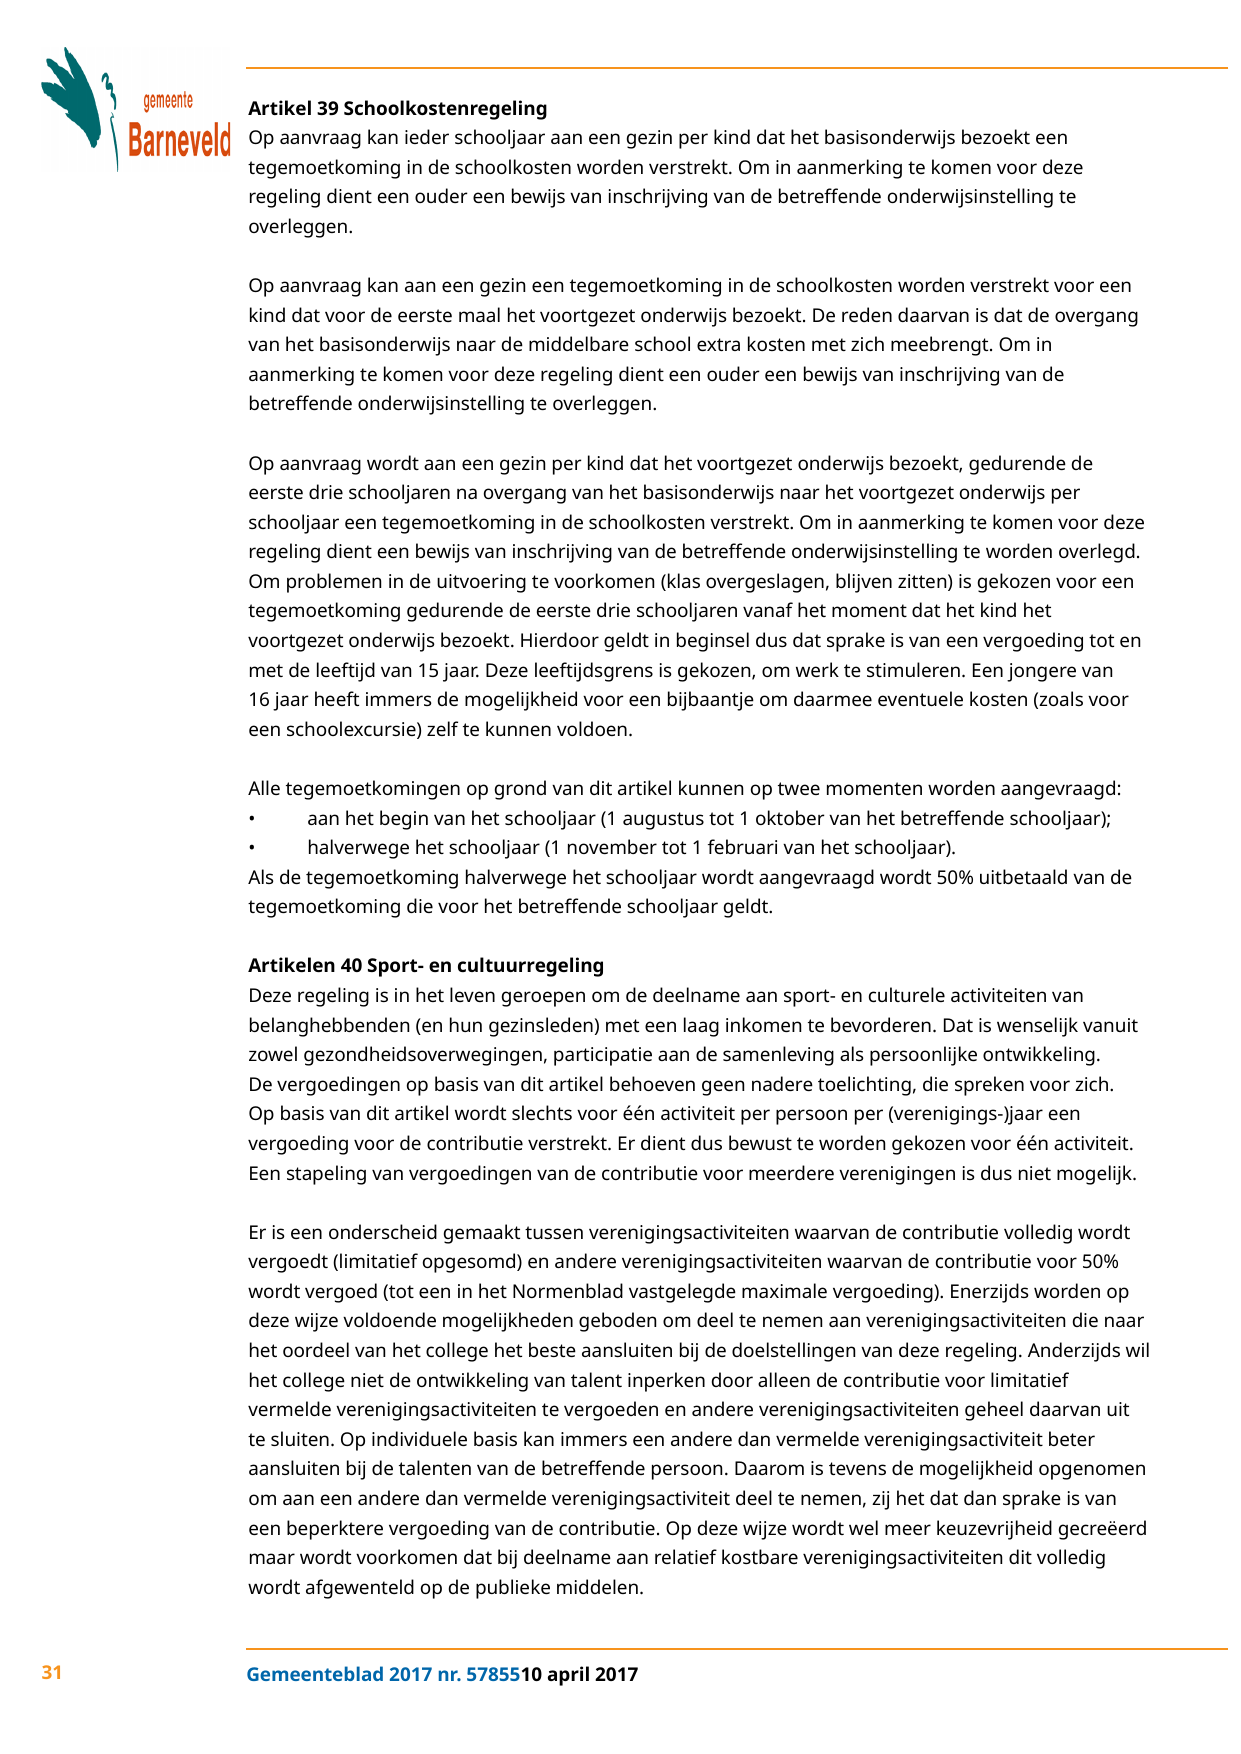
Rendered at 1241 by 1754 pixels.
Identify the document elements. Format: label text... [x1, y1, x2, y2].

text Om problemen in de uitvoering te voorkomen (klas overgeslagen, blijven zitten) is gekozen voor een tegemoetkoming gedurende de eerste drie schooljaren vanaf het moment dat het kind het voortgezet onderwijs bezoekt. Hierdoor geldt in beginsel dus dat sprake is van een vergoeding tot en met de leeftijd van 15 jaar. Deze leeftijdsgrens is gekozen, om werk te stimuleren. Een jongere van 16 jaar heeft immers de mogelijkheid voor een bijbaantje om daarmee eventuele kosten (zoals voor een schoolexcursie) zelf te kunnen voldoen. [248, 568, 1152, 742]
text Er is een onderscheid gemaakt tussen verenigingsactiviteiten waarvan de contributie volledig wordt vergoedt (limitatief opgesomd) en andere verenigingsactiviteiten waarvan de contributie voor 50% wordt vergoed (tot een in het Normenblad vastgelegde maximale vergoeding). Enerzijds worden op deze wijze voldoende mogelijkheden geboden om deel te nemen aan verenigingsactiviteiten die naar het oordeel van het college het beste aansluiten bij de doelstellingen van deze regeling. Anderzijds wil het college niet de ontwikkeling van talent inperken door alleen de contributie voor limitatief vermelde verenigingsactiviteiten te vergoeden en andere verenigingsactiviteiten geheel daarvan uit te sluiten. Op individuele basis kan immers een andere dan vermelde verenigingsactiviteit beter aansluiten bij de talenten van de betreffende persoon. Daarom is tevens de mogelijkheid opgenomen om aan een andere dan vermelde verenigingsactiviteit deel te nemen, zij het dat dan sprake is van een beperktere vergoeding van de contributie. Op deze wijze wordt wel meer keuzevrijheid gecreëerd maar wordt voorkomen dat bij deelname aan relatief kostbare verenigingsactiviteiten dit volledig wordt afgewenteld op de publieke middelen. [248, 1219, 1152, 1600]
text Deze regeling is in het leven geroepen om de deelname aan sport- en culturele activiteiten van belanghebbenden (en hun gezinsleden) met een laag inkomen te bevorderen. Dat is wenselijk vanuit zowel gezondheidsoverwegingen, participatie aan de samenleving als persoonlijke ontwikkeling. [248, 982, 1152, 1067]
text Artikel 39 Schoolkostenregeling [248, 95, 1152, 121]
text Op aanvraag wordt aan een gezin per kind dat het voortgezet onderwijs bezoekt, gedurende de eerste drie schooljaren na overgang van het basisonderwijs naar het voortgezet onderwijs per schooljaar een tegemoetkoming in de schoolkosten verstrekt. Om in aanmerking te komen voor deze regeling dient een bewijs van inschrijving van de betreffende onderwijsinstelling te worden overlegd. [248, 450, 1152, 564]
text Op aanvraag kan aan een gezin een tegemoetkoming in de schoolkosten worden verstrekt voor een kind dat voor de eerste maal het voortgezet onderwijs bezoekt. De reden daarvan is dat de overgang van het basisonderwijs naar de middelbare school extra kosten met zich meebrengt. Om in aanmerking te komen voor deze regeling dient een ouder een bewijs van inschrijving van de betreffende onderwijsinstelling te overleggen. [248, 272, 1152, 416]
list halverwege het schooljaar (1 november tot 1 februari van het schooljaar). [248, 834, 1152, 860]
text De vergoedingen op basis van dit artikel behoeven geen nadere toelichting, die spreken voor zich. [248, 1071, 1152, 1097]
text Op basis van dit artikel wordt slechts voor één activiteit per persoon per (verenigings-)jaar een vergoeding voor de contributie verstrekt. Er dient dus bewust te worden gekozen voor één activiteit. Een stapeling van vergoedingen van de contributie voor meerdere verenigingen is dus niet mogelijk. [248, 1101, 1152, 1186]
list aan het begin van het schooljaar (1 augustus tot 1 oktober van het betreffende schooljaar); [248, 805, 1152, 831]
text Op aanvraag kan ieder schooljaar aan een gezin per kind dat het basisonderwijs bezoekt een tegemoetkoming in de schoolkosten worden verstrekt. Om in aanmerking te komen voor deze regeling dient een ouder een bewijs van inschrijving van de betreffende onderwijsinstelling te overleggen. [248, 124, 1152, 239]
text Artikelen 40 Sport- en cultuurregeling [248, 953, 1152, 978]
picture [41, 47, 231, 172]
text Als de tegemoetkoming halverwege het schooljaar wordt aangevraagd wordt 50% uitbetaald van de tegemoetkoming die voor het betreffende schooljaar geldt. [248, 864, 1152, 919]
text Alle tegemoetkomingen op grond van dit artikel kunnen op twee momenten worden aangevraagd: [248, 775, 1152, 801]
